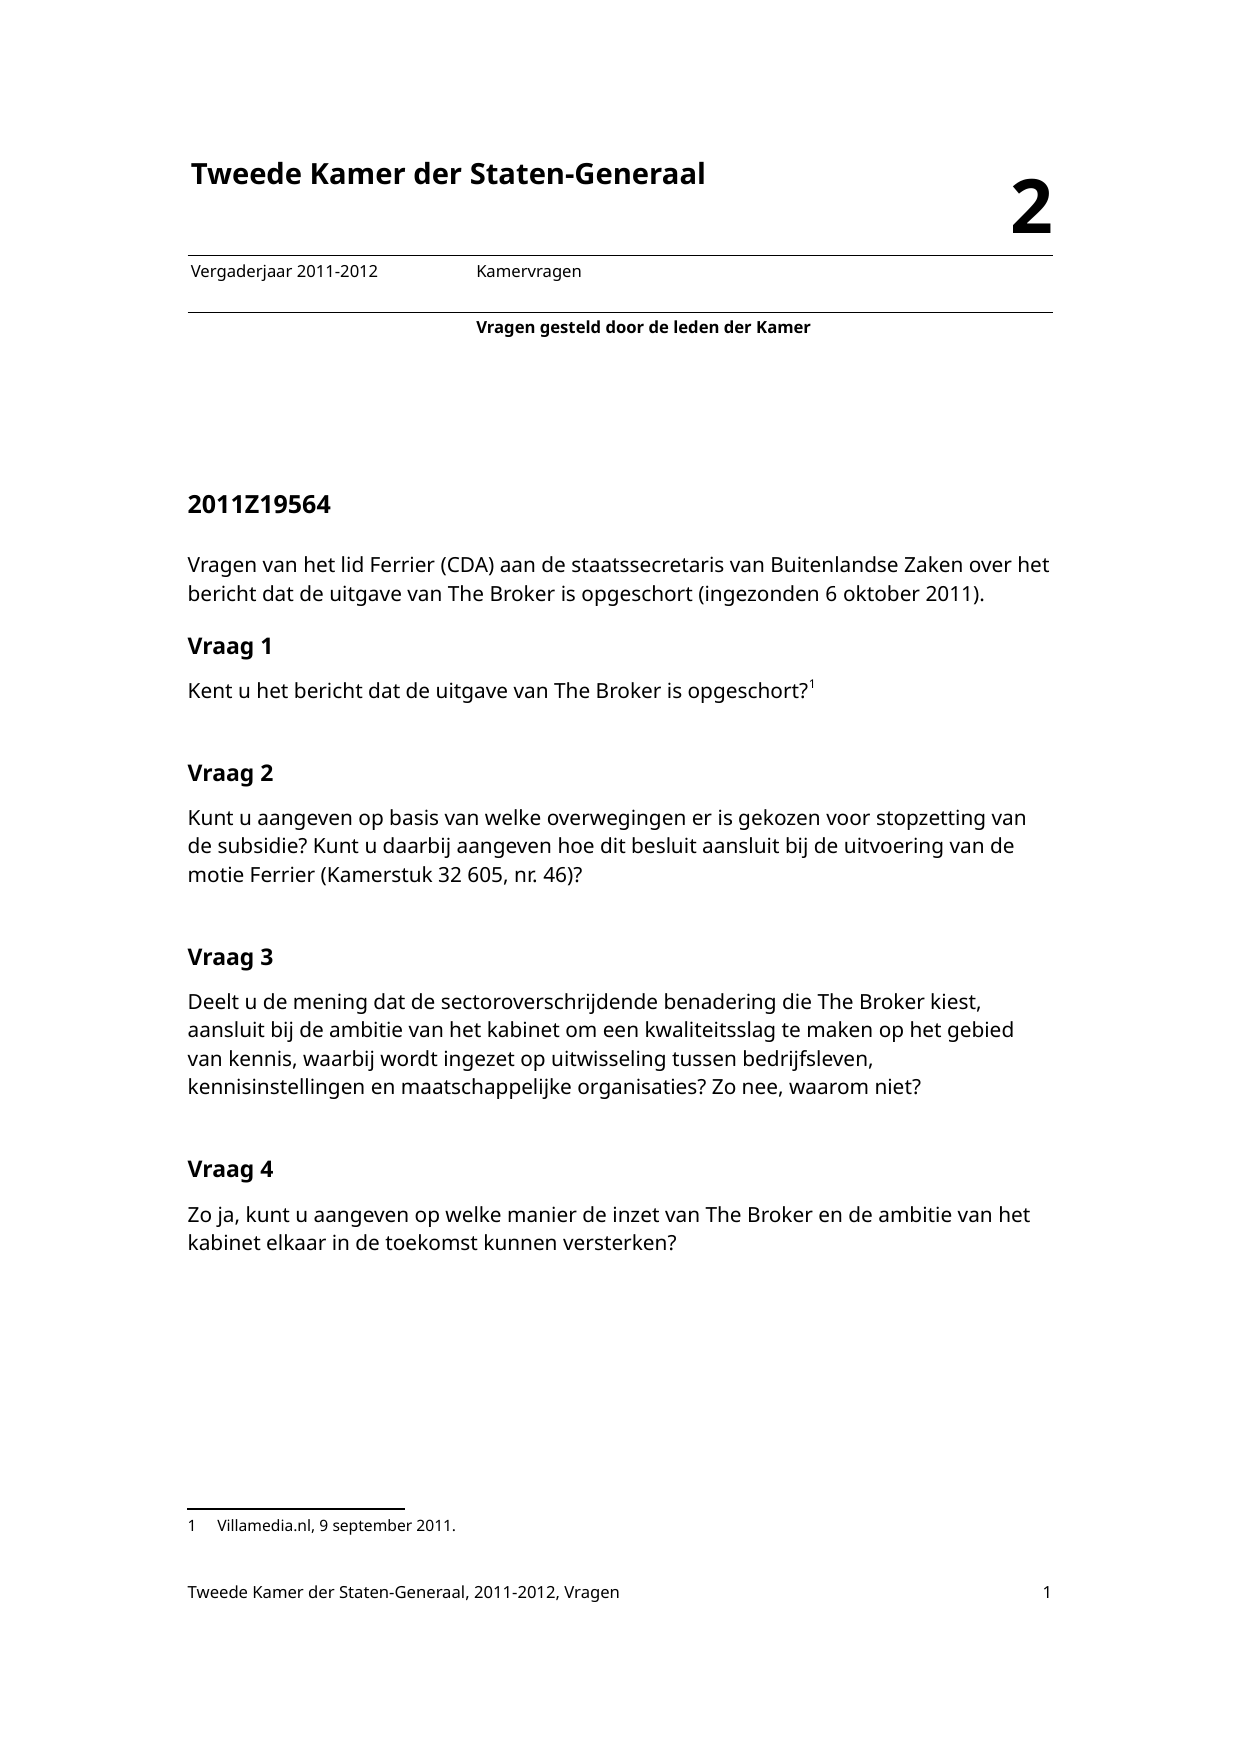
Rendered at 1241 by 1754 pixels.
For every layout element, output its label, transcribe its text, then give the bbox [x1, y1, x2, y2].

table_header Tweede Kamer der Staten-Generaal [188, 150, 879, 255]
table_cell Kamervragen [473, 256, 1053, 312]
text Vragen van het lid Ferrier (CDA) aan de staatssecretaris van Buitenlandse Zaken over het bericht dat de uitgave van The Broker is opgeschort (ingezonden 6 oktober 2011). [187, 550, 1053, 607]
table_cell Vragen gesteld door de leden der Kamer [473, 313, 1053, 339]
text Villamedia.nl, 9 september 2011. [187, 1508, 1053, 1536]
text Kunt u aangeven op basis van welke overwegingen er is gekozen voor stopzetting van de subsidie? Kunt u daarbij aangeven hoe dit besluit aansluit bij de uitvoering van de motie Ferrier (Kamerstuk 32 605, nr. 46)? [187, 803, 1053, 888]
table_cell [188, 313, 473, 339]
subtitle Vraag 2 [187, 757, 1053, 788]
table_header 2 [880, 150, 1053, 255]
text Deelt u de mening dat de sectoroverschrijdende benadering die The Broker kiest, aansluit bij de ambitie van het kabinet om een kwaliteitsslag te maken op het gebied van kennis, waarbij wordt ingezet op uitwisseling tussen bedrijfsleven, kennisinstellingen en maatschappelijke organisaties? Zo nee, waarom niet? [187, 987, 1053, 1101]
subtitle Vraag 1 [187, 630, 1053, 661]
subtitle Vraag 3 [187, 941, 1053, 972]
subtitle Vraag 4 [187, 1153, 1053, 1185]
text Kent u het bericht dat de uitgave van The Broker is opgeschort? [187, 676, 1053, 704]
text Zo ja, kunt u aangeven op welke manier de inzet van The Broker en de ambitie van het kabinet elkaar in de toekomst kunnen versterken? [187, 1200, 1053, 1257]
table_cell Vergaderjaar 2011-2012 [188, 256, 473, 312]
text 2011Z19564 [187, 487, 1053, 521]
